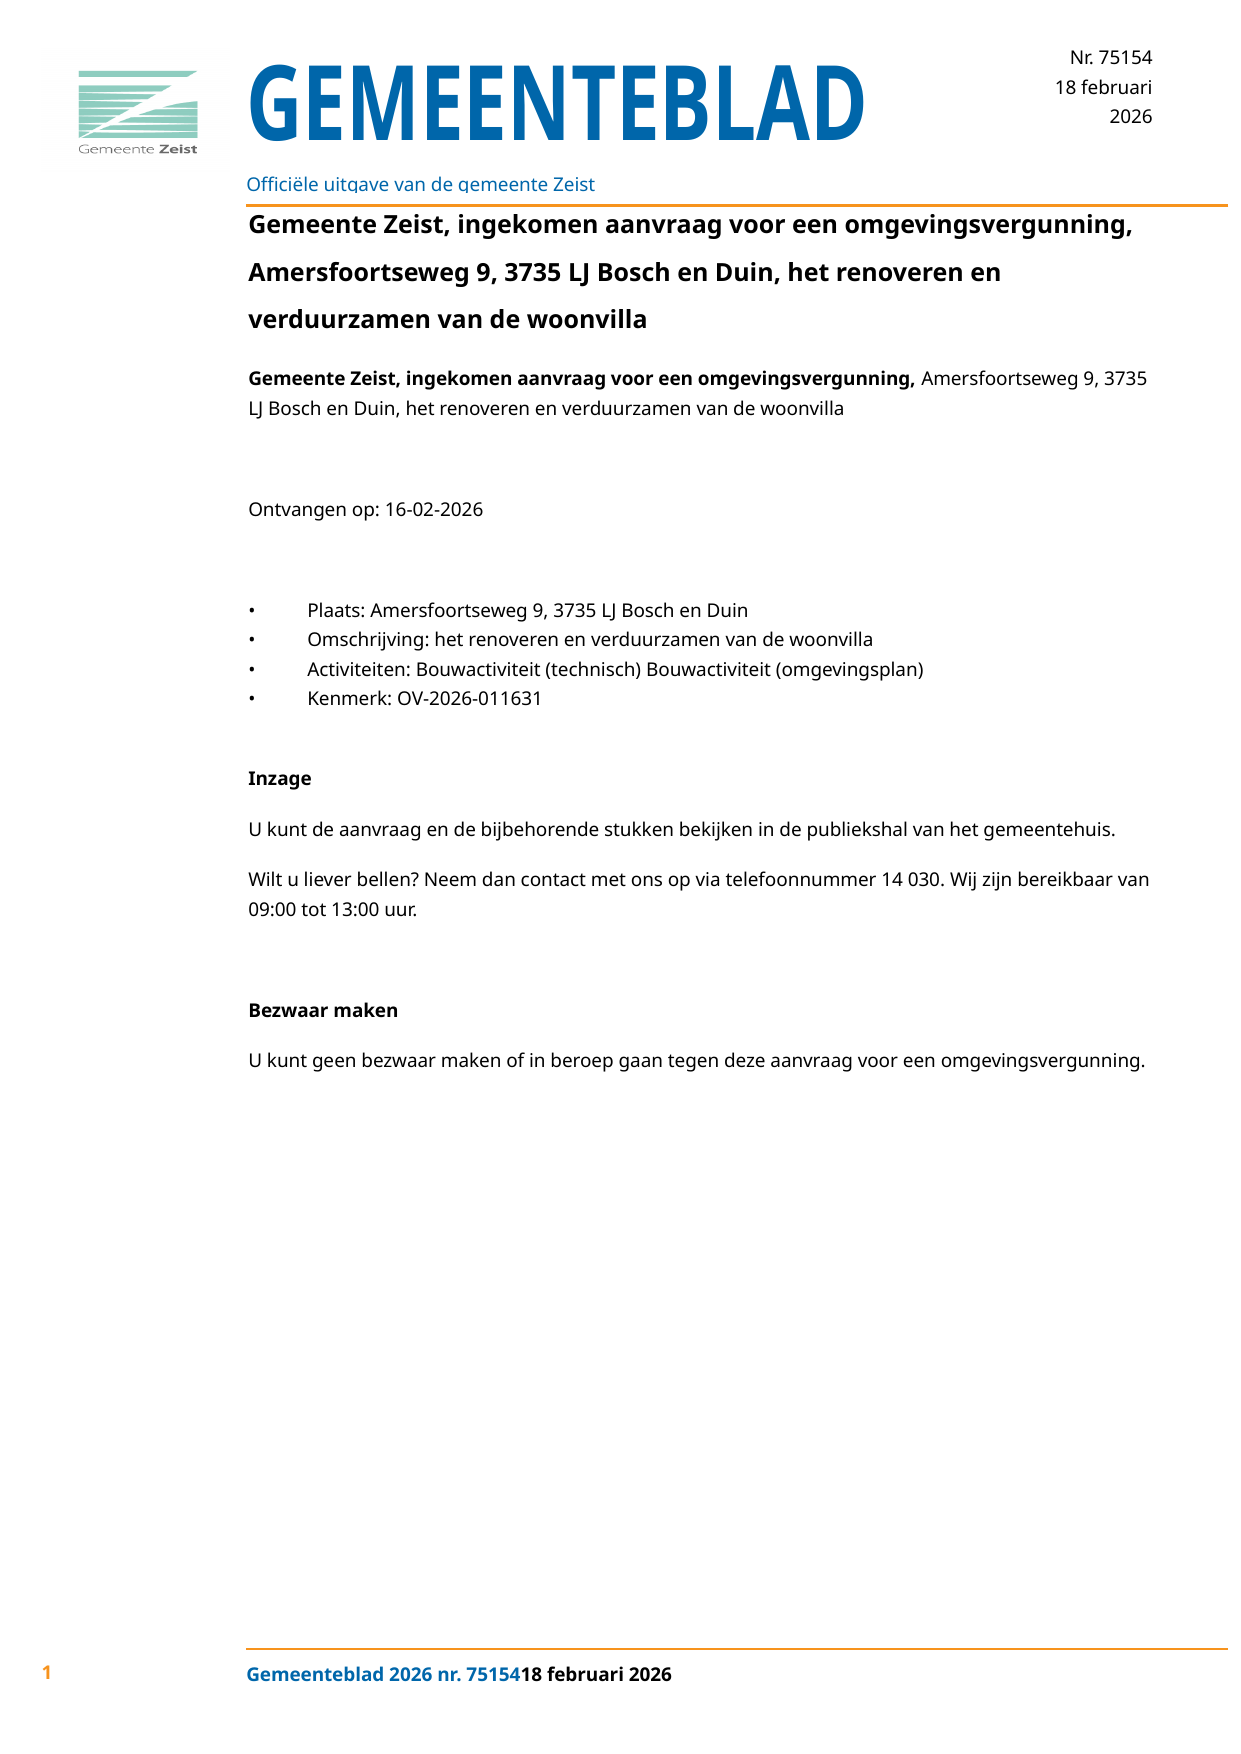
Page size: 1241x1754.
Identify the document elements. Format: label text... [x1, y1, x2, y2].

text Bezwaar maken [248, 997, 1152, 1022]
list Omschrijving: het renoveren en verduurzamen van de woonvilla [248, 626, 1152, 652]
text U kunt de aanvraag en de bijbehorende stukken bekijken in de publiekshal van het gemeentehuis. [248, 816, 1152, 842]
text Gemeente Zeist, ingekomen aanvraag voor een omgevingsvergunning, Amersfoortseweg 9, 3735 LJ Bosch en Duin, het renoveren en verduurzamen van de woonvilla [248, 207, 1152, 336]
text Wilt u liever bellen? Neem dan contact met ons op via telefoonnummer 14 030. Wij zijn bereikbaar van 09:00 tot 13:00 uur. [248, 866, 1152, 922]
text Inzage [248, 766, 1152, 791]
list Kenmerk: OV-2026-011631 [248, 686, 1152, 711]
text Ontvangen op: 16-02-2026 [248, 496, 1152, 522]
text Gemeente Zeist, ingekomen aanvraag voor een omgevingsvergunning, Amersfoortseweg 9, 3735 LJ Bosch en Duin, het renoveren en verduurzamen van de woonvilla [248, 366, 1152, 421]
text U kunt geen bezwaar maken of in beroep gaan tegen deze aanvraag voor een omgevingsvergunning. [248, 1047, 1152, 1073]
list Plaats: Amersfoortseweg 9, 3735 LJ Bosch en Duin [248, 597, 1152, 622]
picture [41, 47, 231, 172]
list Activiteiten: Bouwactiviteit (technisch) Bouwactiviteit (omgevingsplan) [248, 656, 1152, 682]
